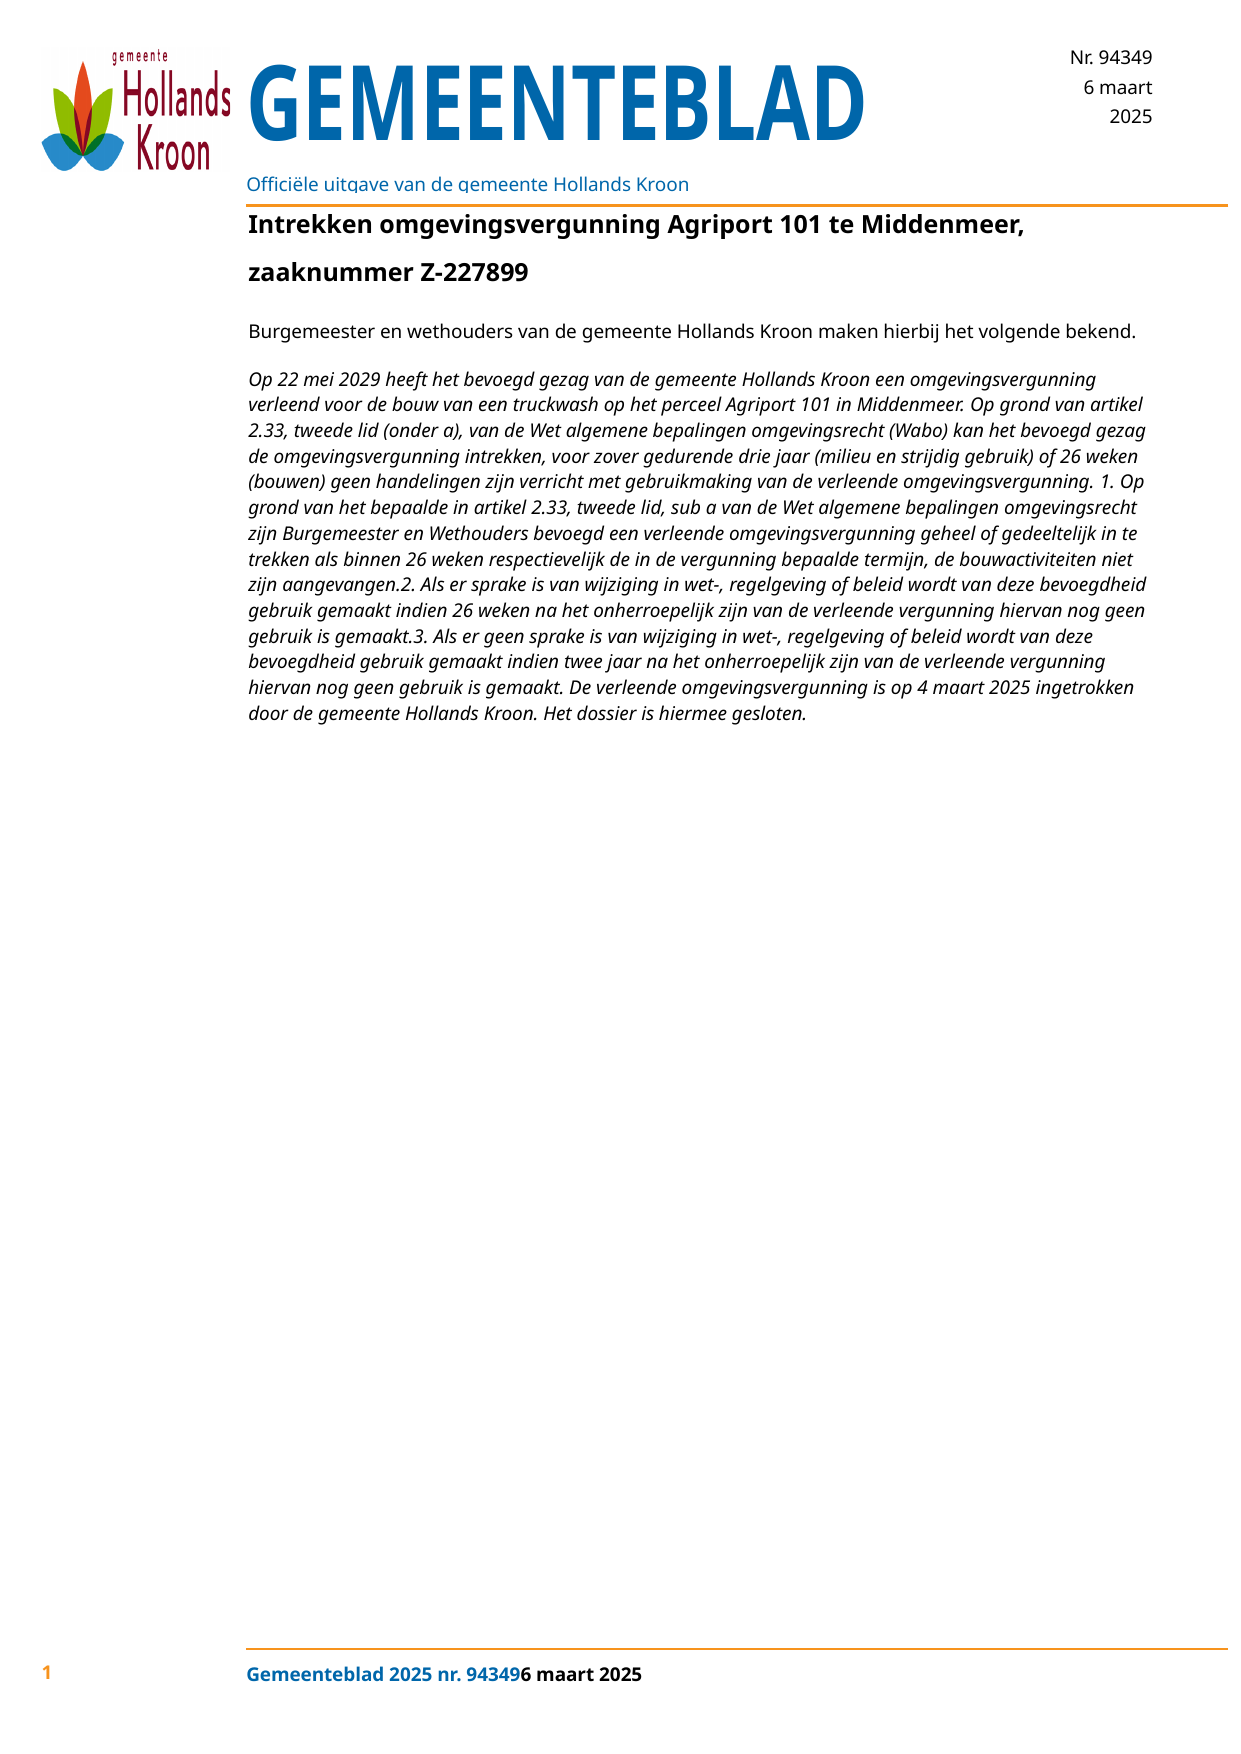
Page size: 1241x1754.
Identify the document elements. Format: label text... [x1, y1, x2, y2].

text Op 22 mei 2029 heeft het bevoegd gezag van de gemeente Hollands Kroon een omgevingsvergunning verleend voor de bouw van een truckwash op het perceel Agriport 101 in Middenmeer. Op grond van artikel 2.33, tweede lid (onder a), van de Wet algemene bepalingen omgevingsrecht (Wabo) kan het bevoegd gezag de omgevingsvergunning intrekken, voor zover gedurende drie jaar (milieu en strijdig gebruik) of 26 weken (bouwen) geen handelingen zijn verricht met gebruikmaking van de verleende omgevingsvergunning. 1. Op grond van het bepaalde in artikel 2.33, tweede lid, sub a van de Wet algemene bepalingen omgevingsrecht zijn Burgemeester en Wethouders bevoegd een verleende omgevingsvergunning geheel of gedeeltelijk in te trekken als binnen 26 weken respectievelijk de in de vergunning bepaalde termijn, de bouwactiviteiten niet zijn aangevangen.2. Als er sprake is van wijziging in wet-, regelgeving of beleid wordt van deze bevoegdheid gebruik gemaakt indien 26 weken na het onherroepelijk zijn van de verleende vergunning hiervan nog geen gebruik is gemaakt.3. Als er geen sprake is van wijziging in wet-, regelgeving of beleid wordt van deze bevoegdheid gebruik gemaakt indien twee jaar na het onherroepelijk zijn van de verleende vergunning hiervan nog geen gebruik is gemaakt. De verleende omgevingsvergunning is op 4 maart 2025 ingetrokken door de gemeente Hollands Kroon. Het dossier is hiermee gesloten. [248, 366, 1152, 726]
picture [41, 47, 231, 172]
text Burgemeester en wethouders van de gemeente Hollands Kroon maken hierbij het volgende bekend. [248, 318, 1152, 344]
text Intrekken omgevingsvergunning Agriport 101 te Middenmeer, zaaknummer Z-227899 [248, 207, 1152, 288]
